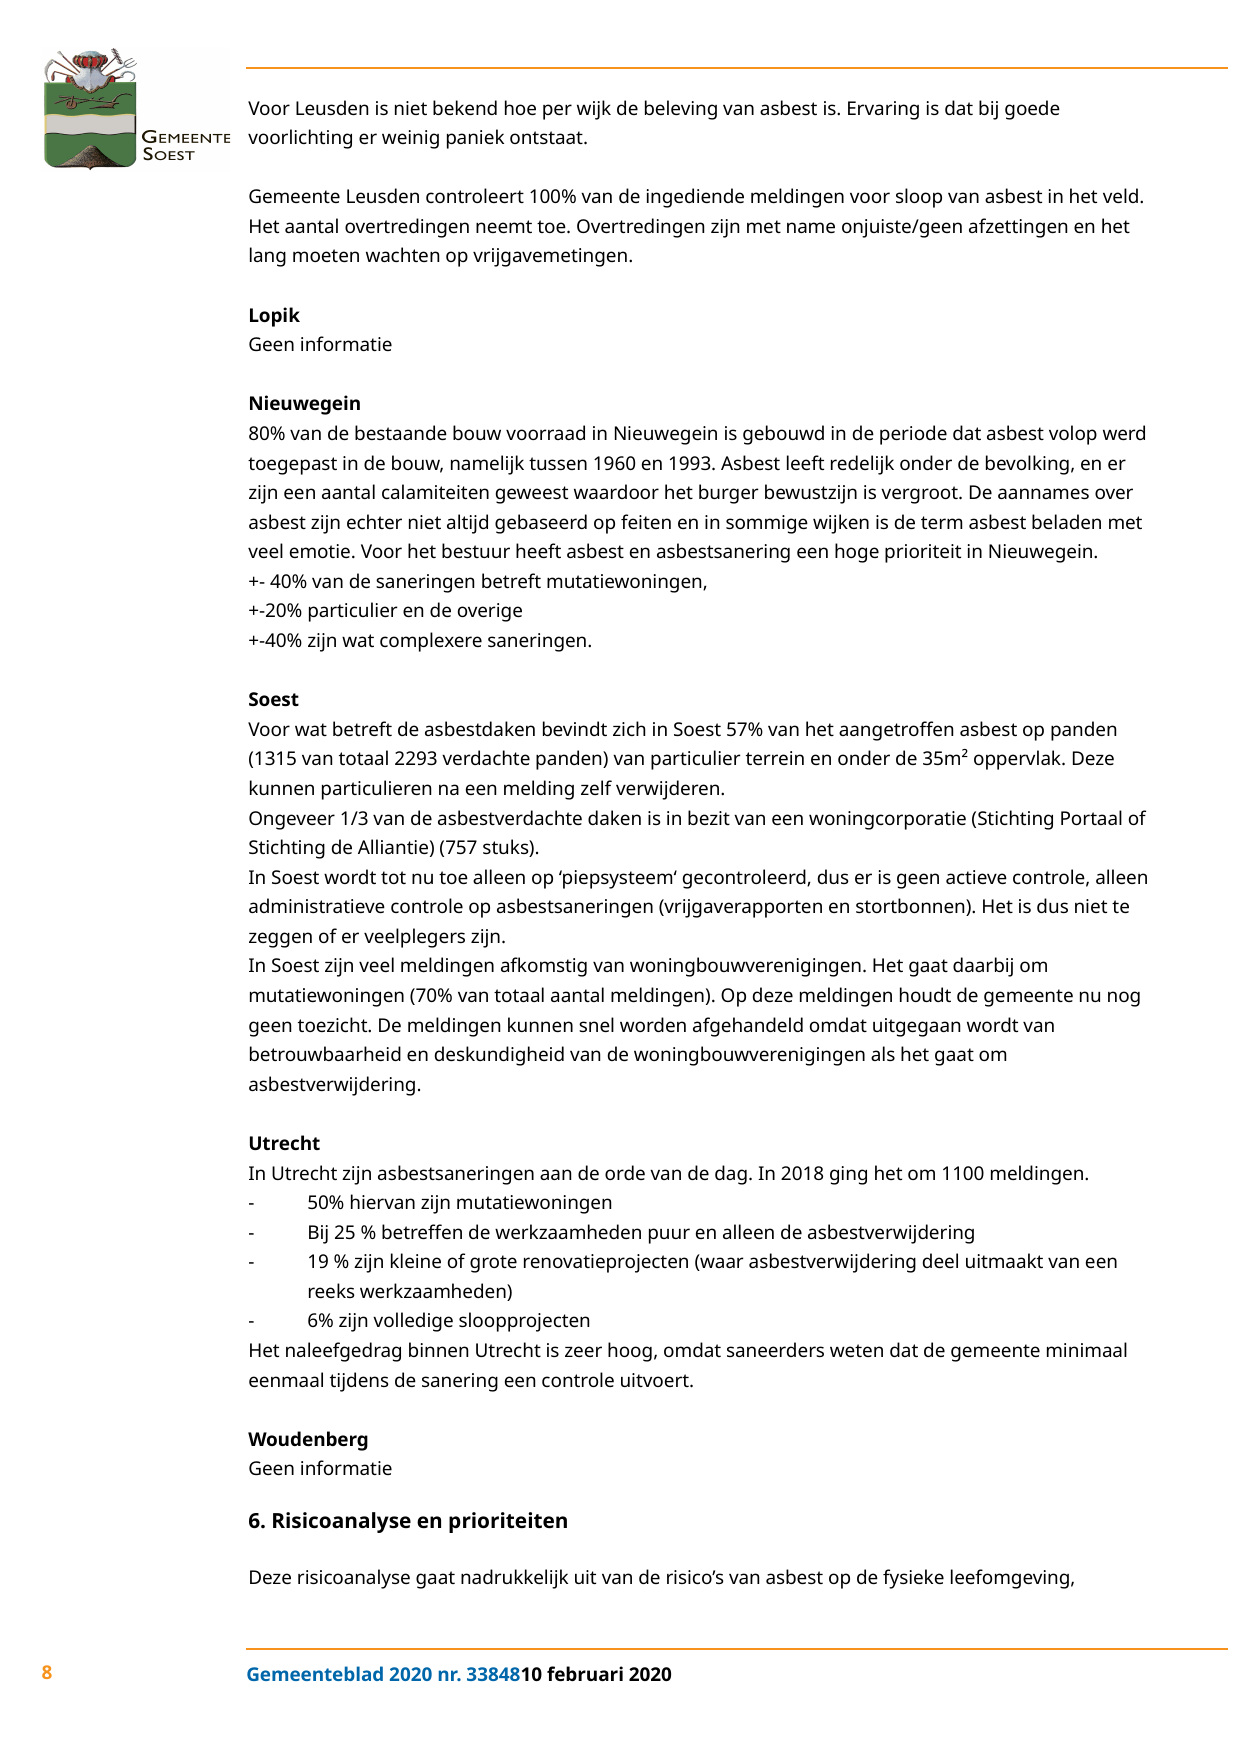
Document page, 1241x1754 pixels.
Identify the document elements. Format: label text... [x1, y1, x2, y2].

text Geen informatie [248, 331, 1152, 357]
text +-40% zijn wat complexere saneringen. [248, 627, 1152, 653]
text 80% van de bestaande bouw voorraad in Nieuwegein is gebouwd in de periode dat asbest volop werd toegepast in de bouw, namelijk tussen 1960 en 1993. Asbest leeft redelijk onder de bevolking, en er zijn een aantal calamiteiten geweest waardoor het burger bewustzijn is vergroot. De aannames over asbest zijn echter niet altijd gebaseerd op feiten en in sommige wijken is de term asbest beladen met veel emotie. Voor het bestuur heeft asbest en asbestsanering een hoge prioriteit in Nieuwegein. [248, 420, 1152, 564]
text Utrecht [248, 1130, 1152, 1156]
text Voor wat betreft de asbestdaken bevindt zich in Soest 57% van het aangetroffen asbest op panden (1315 van totaal 2293 verdachte panden) van particulier terrein en onder de 35m² oppervlak. Deze kunnen particulieren na een melding zelf verwijderen. [248, 716, 1152, 801]
text In Soest zijn veel meldingen afkomstig van woningbouwverenigingen. Het gaat daarbij om mutatiewoningen (70% van totaal aantal meldingen). Op deze meldingen houdt de gemeente nu nog geen toezicht. De meldingen kunnen snel worden afgehandeld omdat uitgegaan wordt van betrouwbaarheid en deskundigheid van de woningbouwverenigingen als het gaat om asbestverwijdering. [248, 953, 1152, 1097]
text Deze risicoanalyse gaat nadrukkelijk uit van de risico’s van asbest op de fysieke leefomgeving, [248, 1564, 1152, 1590]
list 19 % zijn kleine of grote renovatieprojecten (waar asbestverwijdering deel uitmaakt van een reeks werkzaamheden) [248, 1248, 1152, 1304]
text Nieuwegein [248, 391, 1152, 416]
text Het naleefgedrag binnen Utrecht is zeer hoog, omdat saneerders weten dat de gemeente minimaal eenmaal tijdens de sanering een controle uitvoert. [248, 1337, 1152, 1393]
text Soest [248, 686, 1152, 712]
text 6. Risicoanalyse en prioriteiten [248, 1506, 1152, 1534]
list Bij 25 % betreffen de werkzaamheden puur en alleen de asbestverwijdering [248, 1219, 1152, 1245]
text In Soest wordt tot nu toe alleen op ‘piepsysteem‘ gecontroleerd, dus er is geen actieve controle, alleen administratieve controle op asbestsaneringen (vrijgaverapporten en stortbonnen). Het is dus niet te zeggen of er veelplegers zijn. [248, 864, 1152, 949]
text Ongeveer 1/3 van de asbestverdachte daken is in bezit van een woningcorporatie (Stichting Portaal of Stichting de Alliantie) (757 stuks). [248, 805, 1152, 860]
list 6% zijn volledige sloopprojecten [248, 1308, 1152, 1333]
text Gemeente Leusden controleert 100% van de ingediende meldingen voor sloop van asbest in het veld. Het aantal overtredingen neemt toe. Overtredingen zijn met name onjuiste/geen afzettingen en het lang moeten wachten op vrijgavemetingen. [248, 183, 1152, 268]
list 50% hiervan zijn mutatiewoningen [248, 1189, 1152, 1215]
picture [41, 47, 231, 172]
text In Utrecht zijn asbestsaneringen aan de orde van de dag. In 2018 ging het om 1100 meldingen. [248, 1160, 1152, 1186]
text Lopik [248, 302, 1152, 328]
text Geen informatie [248, 1456, 1152, 1481]
text +- 40% van de saneringen betreft mutatiewoningen, [248, 568, 1152, 594]
text Woudenberg [248, 1426, 1152, 1452]
text Voor Leusden is niet bekend hoe per wijk de beleving van asbest is. Ervaring is dat bij goede voorlichting er weinig paniek ontstaat. [248, 95, 1152, 150]
text +-20% particulier en de overige [248, 598, 1152, 623]
